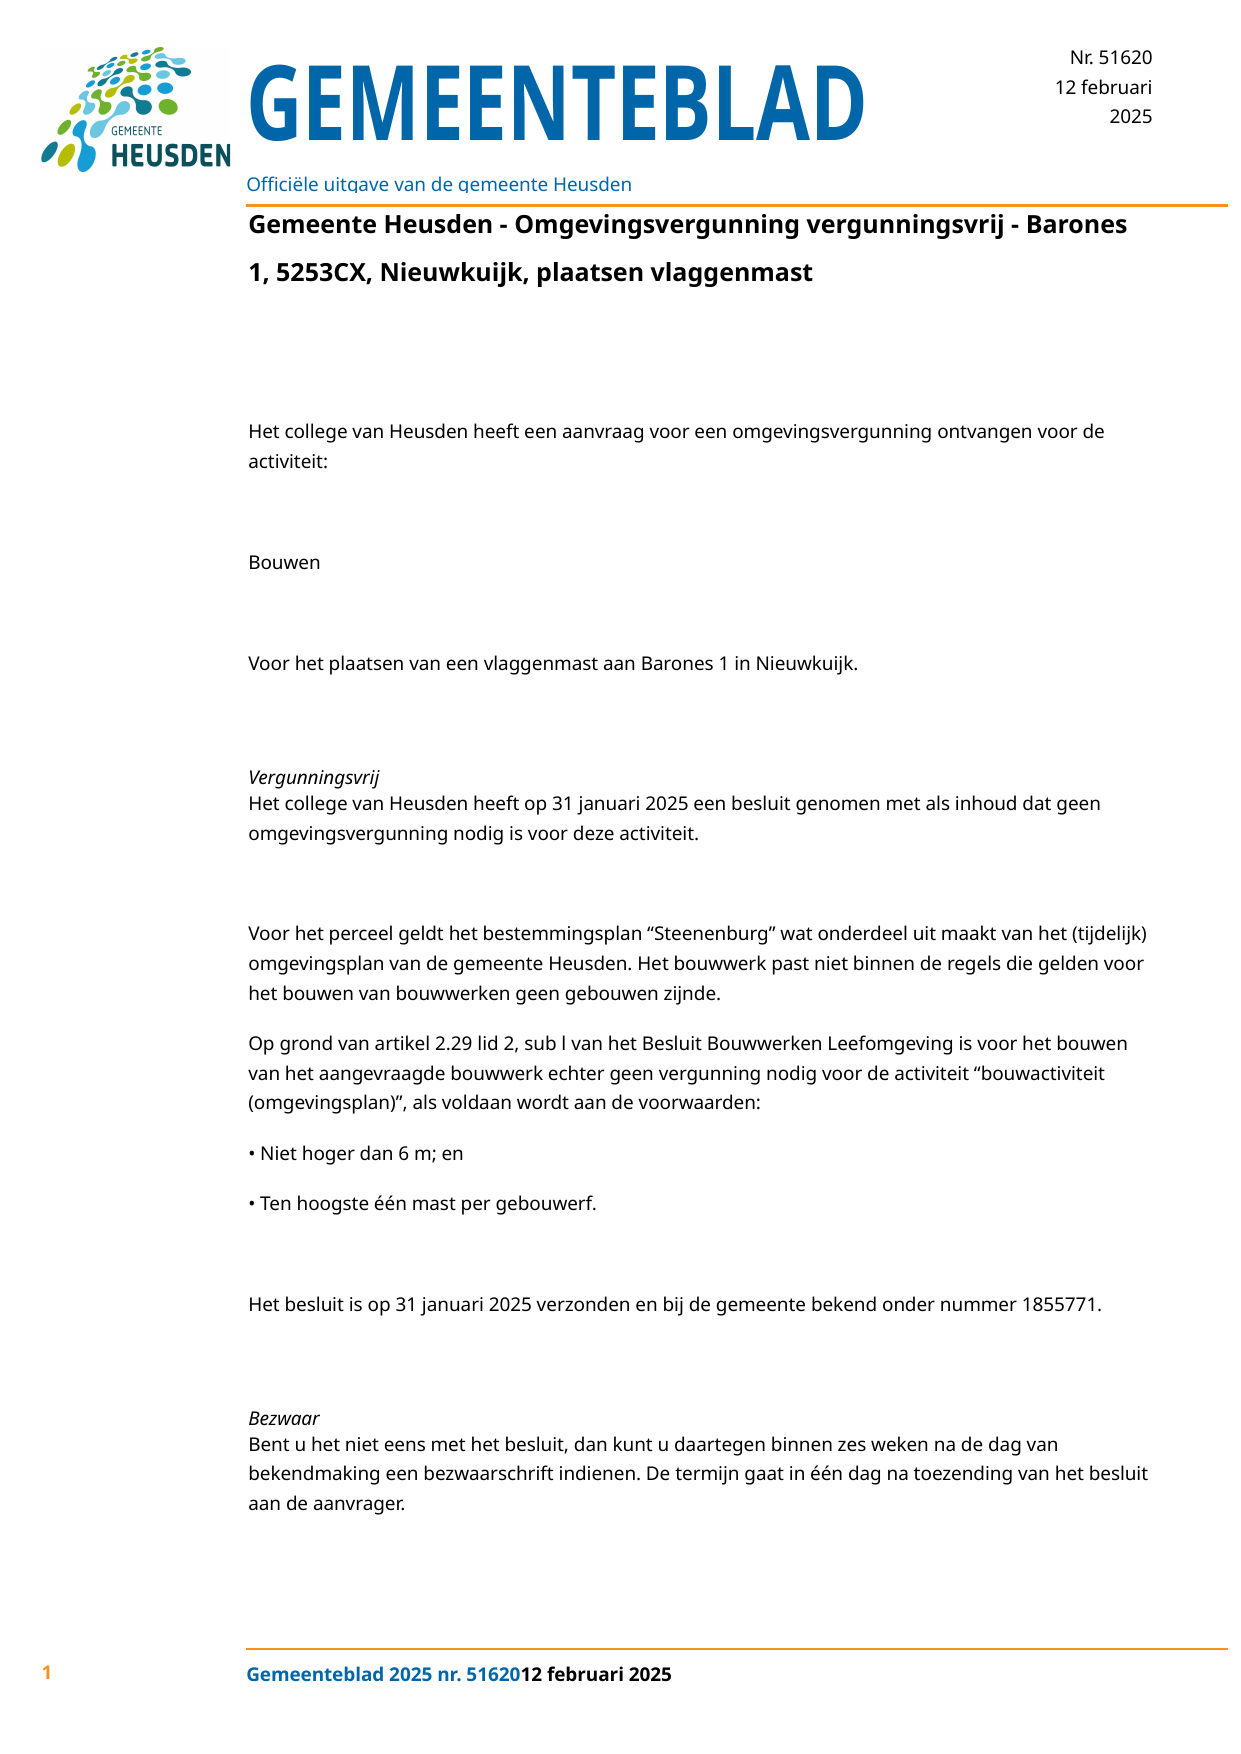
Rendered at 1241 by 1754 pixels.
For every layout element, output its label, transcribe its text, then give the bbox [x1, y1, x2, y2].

text Bent u het niet eens met het besluit, dan kunt u daartegen binnen zes weken na de dag van bekendmaking een bezwaarschrift indienen. De termijn gaat in één dag na toezending van het besluit aan de aanvrager. [248, 1431, 1152, 1516]
text • Niet hoger dan 6 m; en [248, 1140, 1152, 1165]
text Gemeente Heusden - Omgevingsvergunning vergunningsvrij - Barones 1, 5253CX, Nieuwkuijk, plaatsen vlaggenmast [248, 207, 1152, 288]
text • Ten hoogste één mast per gebouwerf. [248, 1190, 1152, 1216]
text Het besluit is op 31 januari 2025 verzonden en bij de gemeente bekend onder nummer 1855771. [248, 1291, 1152, 1317]
text Voor het plaatsen van een vlaggenmast aan Barones 1 in Nieuwkuijk. [248, 650, 1152, 676]
text Voor het perceel geldt het bestemmingsplan “Steenenburg” wat onderdeel uit maakt van het (tijdelijk) omgevingsplan van de gemeente Heusden. Het bouwwerk past niet binnen de regels die gelden voor het bouwen van bouwwerken geen gebouwen zijnde. [248, 921, 1152, 1005]
text Het college van Heusden heeft op 31 januari 2025 een besluit genomen met als inhoud dat geen omgevingsvergunning nodig is voor deze activiteit. [248, 790, 1152, 845]
text Bouwen [248, 549, 1152, 575]
text Bezwaar [248, 1405, 1152, 1431]
text Het college van Heusden heeft een aanvraag voor een omgevingsvergunning ontvangen voor de activiteit: [248, 419, 1152, 474]
text Op grond van artikel 2.29 lid 2, sub l van het Besluit Bouwwerken Leefomgeving is voor het bouwen van het aangevraagde bouwwerk echter geen vergunning nodig voor de activiteit “bouwactiviteit (omgevingsplan)”, als voldaan wordt aan de voorwaarden: [248, 1030, 1152, 1115]
picture [41, 47, 231, 172]
text Vergunningsvrij [248, 764, 1152, 790]
